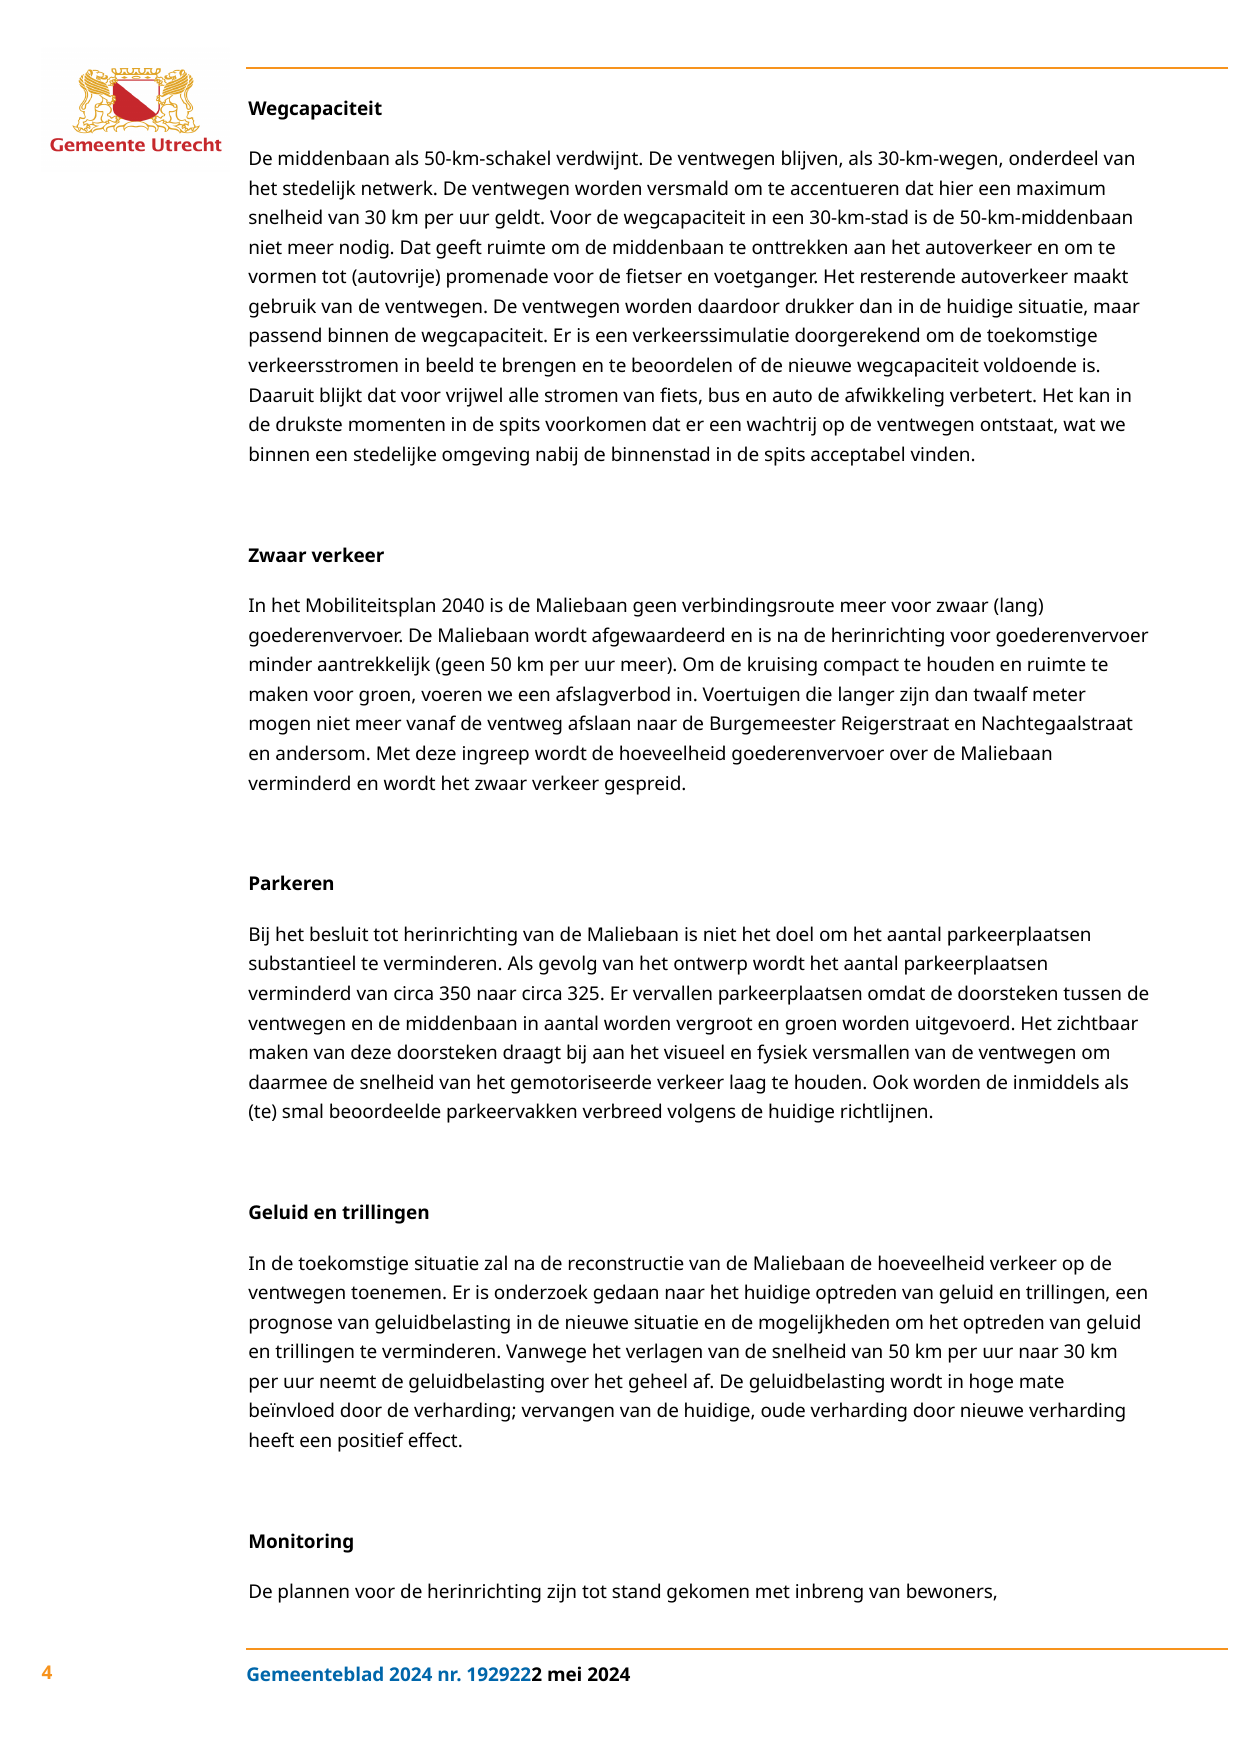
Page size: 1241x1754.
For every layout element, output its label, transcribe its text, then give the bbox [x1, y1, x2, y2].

picture [41, 47, 231, 172]
text Geluid en trillingen [248, 1199, 1152, 1225]
text Zwaar verkeer [248, 542, 1152, 568]
text Wegcapaciteit [248, 95, 1152, 121]
text Parkeren [248, 871, 1152, 896]
text Bij het besluit tot herinrichting van de Maliebaan is niet het doel om het aantal parkeerplaatsen substantieel te verminderen. Als gevolg van het ontwerp wordt het aantal parkeerplaatsen verminderd van circa 350 naar circa 325. Er vervallen parkeerplaatsen omdat de doorsteken tussen de ventwegen en de middenbaan in aantal worden vergroot en groen worden uitgevoerd. Het zichtbaar maken van deze doorsteken draagt bij aan het visueel en fysiek versmallen van de ventwegen om daarmee de snelheid van het gemotoriseerde verkeer laag te houden. Ook worden de inmiddels als (te) smal beoordeelde parkeervakken verbreed volgens de huidige richtlijnen. [248, 921, 1152, 1124]
text In de toekomstige situatie zal na de reconstructie van de Maliebaan de hoeveelheid verkeer op de ventwegen toenemen. Er is onderzoek gedaan naar het huidige optreden van geluid en trillingen, een prognose van geluidbelasting in de nieuwe situatie en de mogelijkheden om het optreden van geluid en trillingen te verminderen. Vanwege het verlagen van de snelheid van 50 km per uur naar 30 km per uur neemt de geluidbelasting over het geheel af. De geluidbelasting wordt in hoge mate beïnvloed door de verharding; vervangen van de huidige, oude verharding door nieuwe verharding heeft een positief effect. [248, 1250, 1152, 1453]
text Monitoring [248, 1528, 1152, 1554]
text De middenbaan als 50-km-schakel verdwijnt. De ventwegen blijven, als 30-km-wegen, onderdeel van het stedelijk netwerk. De ventwegen worden versmald om te accentueren dat hier een maximum snelheid van 30 km per uur geldt. Voor de wegcapaciteit in een 30-km-stad is de 50-km-middenbaan niet meer nodig. Dat geeft ruimte om de middenbaan te onttrekken aan het autoverkeer en om te vormen tot (autovrije) promenade voor de fietser en voetganger. Het resterende autoverkeer maakt gebruik van de ventwegen. De ventwegen worden daardoor drukker dan in de huidige situatie, maar passend binnen de wegcapaciteit. Er is een verkeerssimulatie doorgerekend om de toekomstige verkeersstromen in beeld te brengen en te beoordelen of de nieuwe wegcapaciteit voldoende is. Daaruit blijkt dat voor vrijwel alle stromen van fiets, bus en auto de afwikkeling verbetert. Het kan in de drukste momenten in de spits voorkomen dat er een wachtrij op de ventwegen ontstaat, wat we binnen een stedelijke omgeving nabij de binnenstad in de spits acceptabel vinden. [248, 145, 1152, 467]
text In het Mobiliteitsplan 2040 is de Maliebaan geen verbindingsroute meer voor zwaar (lang) goederenvervoer. De Maliebaan wordt afgewaardeerd en is na de herinrichting voor goederenvervoer minder aantrekkelijk (geen 50 km per uur meer). Om de kruising compact te houden en ruimte te maken voor groen, voeren we een afslagverbod in. Voertuigen die langer zijn dan twaalf meter mogen niet meer vanaf de ventweg afslaan naar de Burgemeester Reigerstraat en Nachtegaalstraat en andersom. Met deze ingreep wordt de hoeveelheid goederenvervoer over de Maliebaan verminderd en wordt het zwaar verkeer gespreid. [248, 592, 1152, 796]
text De plannen voor de herinrichting zijn tot stand gekomen met inbreng van bewoners, [248, 1578, 1152, 1604]
